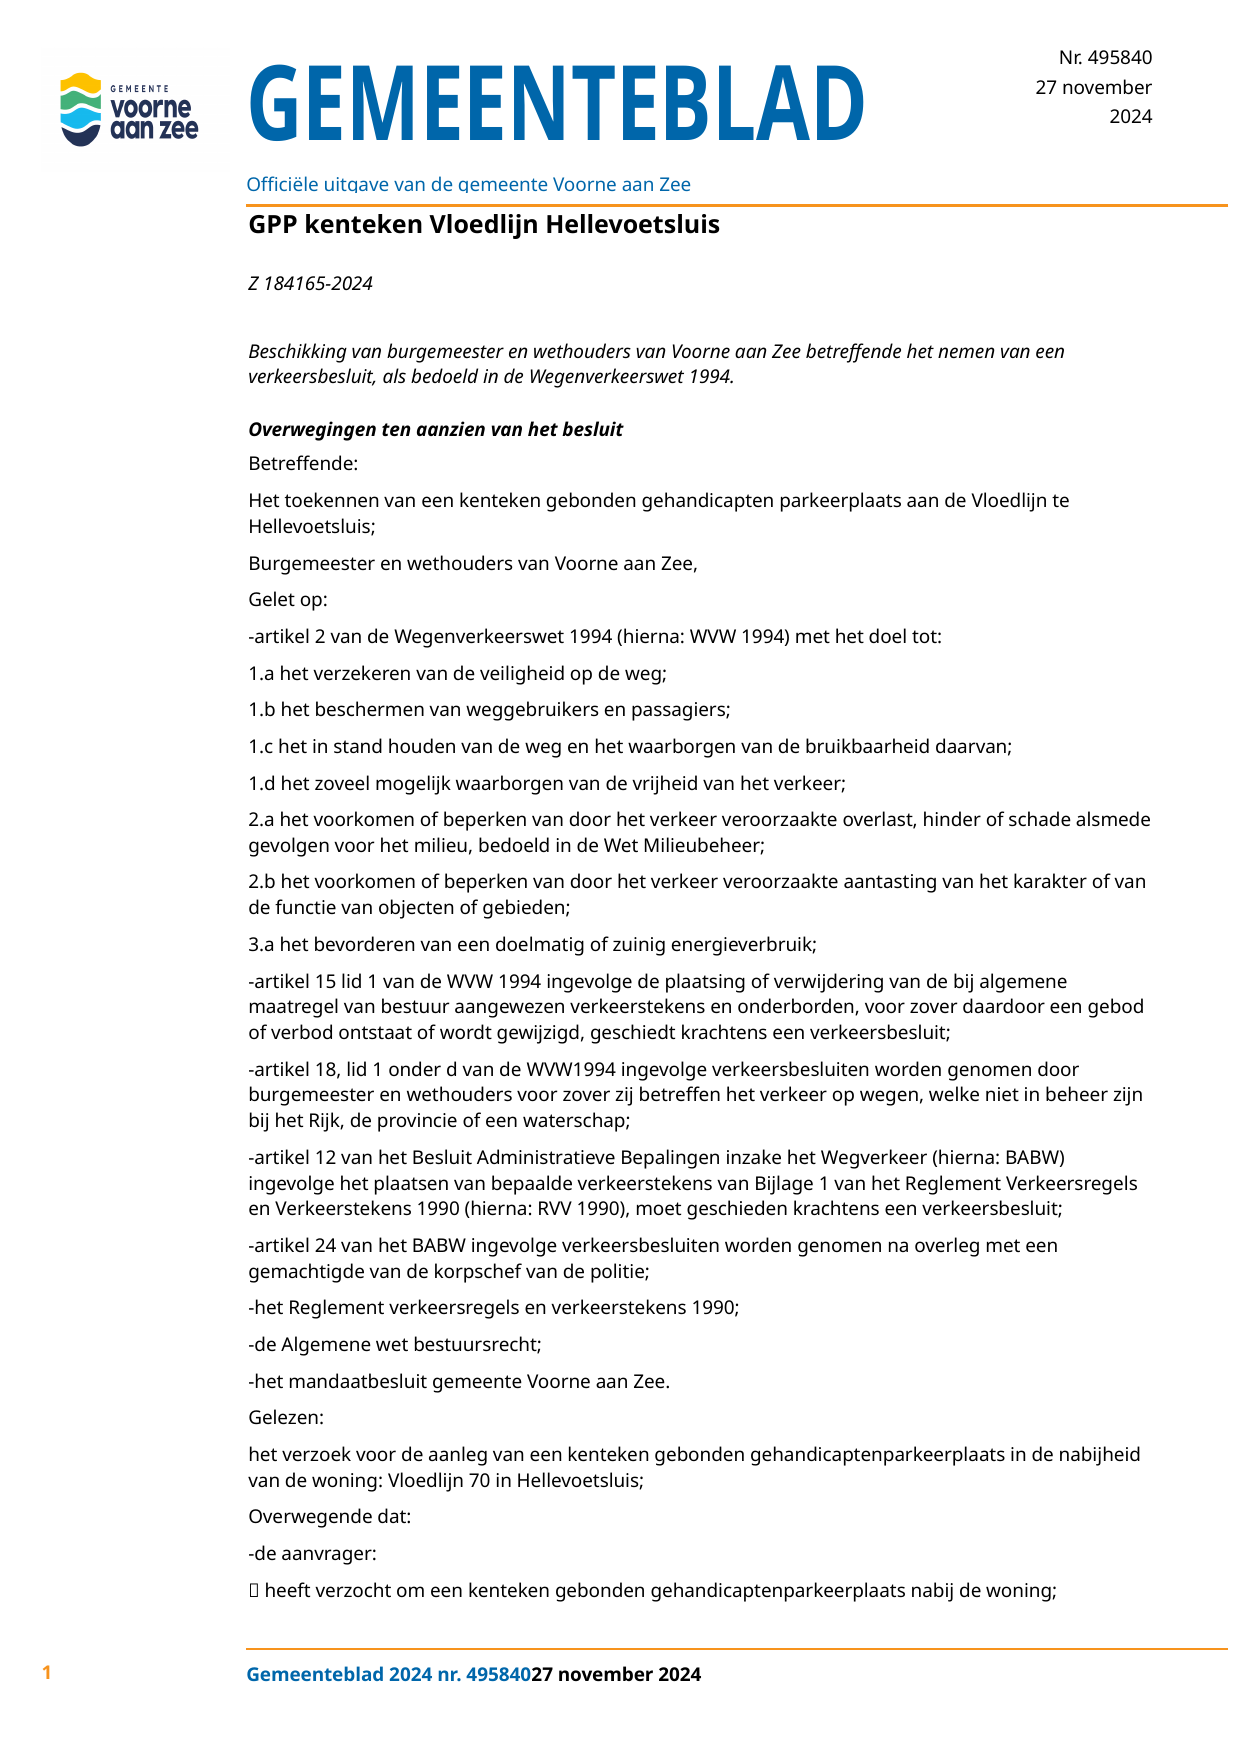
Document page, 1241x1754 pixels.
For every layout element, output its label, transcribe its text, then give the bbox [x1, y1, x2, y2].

text  heeft verzocht om een kenteken gebonden gehandicaptenparkeerplaats nabij de woning; [248, 1577, 1152, 1603]
text -het Reglement verkeersregels en verkeerstekens 1990; [248, 1294, 1152, 1320]
text -artikel 2 van de Wegenverkeerswet 1994 (hierna: WVW 1994) met het doel tot: [248, 623, 1152, 649]
text Beschikking van burgemeester en wethouders van Voorne aan Zee betreffende het nemen van een verkeersbesluit, als bedoeld in de Wegenverkeerswet 1994. [248, 338, 1152, 389]
text 1.b het beschermen van weggebruikers en passagiers; [248, 696, 1152, 722]
text -artikel 12 van het Besluit Administratieve Bepalingen inzake het Wegverkeer (hierna: BABW) ingevolge het plaatsen van bepaalde verkeerstekens van Bijlage 1 van het Reglement Verkeersregels en Verkeerstekens 1990 (hierna: RVV 1990), moet geschieden krachtens een verkeersbesluit; [248, 1144, 1152, 1221]
text Z 184165-2024 [248, 270, 1152, 296]
text 1.a het verzekeren van de veiligheid op de weg; [248, 660, 1152, 685]
text GPP kenteken Vloedlijn Hellevoetsluis [248, 207, 1152, 241]
text Burgemeester en wethouders van Voorne aan Zee, [248, 550, 1152, 575]
text 1.c het in stand houden van de weg en het waarborgen van de bruikbaarheid daarvan; [248, 733, 1152, 759]
text -artikel 24 van het BABW ingevolge verkeersbesluiten worden genomen na overleg met een gemachtigde van de korpschef van de politie; [248, 1232, 1152, 1284]
text Gelet op: [248, 586, 1152, 612]
text -artikel 18, lid 1 onder d van de WVW1994 ingevolge verkeersbesluiten worden genomen door burgemeester en wethouders voor zover zij betreffen het verkeer op wegen, welke niet in beheer zijn bij het Rijk, de provincie of een waterschap; [248, 1056, 1152, 1133]
text -de Algemene wet bestuursrecht; [248, 1331, 1152, 1357]
picture [41, 47, 231, 172]
text 3.a het bevorderen van een doelmatig of zuinig energieverbruik; [248, 931, 1152, 957]
text Het toekennen van een kenteken gebonden gehandicapten parkeerplaats aan de Vloedlijn te Hellevoetsluis; [248, 487, 1152, 539]
text -het mandaatbesluit gemeente Voorne aan Zee. [248, 1368, 1152, 1394]
text Gelezen: [248, 1404, 1152, 1430]
text het verzoek voor de aanleg van een kenteken gebonden gehandicaptenparkeerplaats in de nabijheid van de woning: Vloedlijn 70 in Hellevoetsluis; [248, 1441, 1152, 1493]
text 2.a het voorkomen of beperken van door het verkeer veroorzaakte overlast, hinder of schade alsmede gevolgen voor het milieu, bedoeld in de Wet Milieubeheer; [248, 806, 1152, 858]
text Overwegende dat: [248, 1504, 1152, 1529]
text -de aanvrager: [248, 1540, 1152, 1566]
text 1.d het zoveel mogelijk waarborgen van de vrijheid van het verkeer; [248, 770, 1152, 795]
text Betreffende: [248, 451, 1152, 476]
text Overwegingen ten aanzien van het besluit [248, 417, 1152, 442]
text 2.b het voorkomen of beperken van door het verkeer veroorzaakte aantasting van het karakter of van de functie van objecten of gebieden; [248, 869, 1152, 920]
text -artikel 15 lid 1 van de WVW 1994 ingevolge de plaatsing of verwijdering van de bij algemene maatregel van bestuur aangewezen verkeerstekens en onderborden, voor zover daardoor een gebod of verbod ontstaat of wordt gewijzigd, geschiedt krachtens een verkeersbesluit; [248, 968, 1152, 1045]
